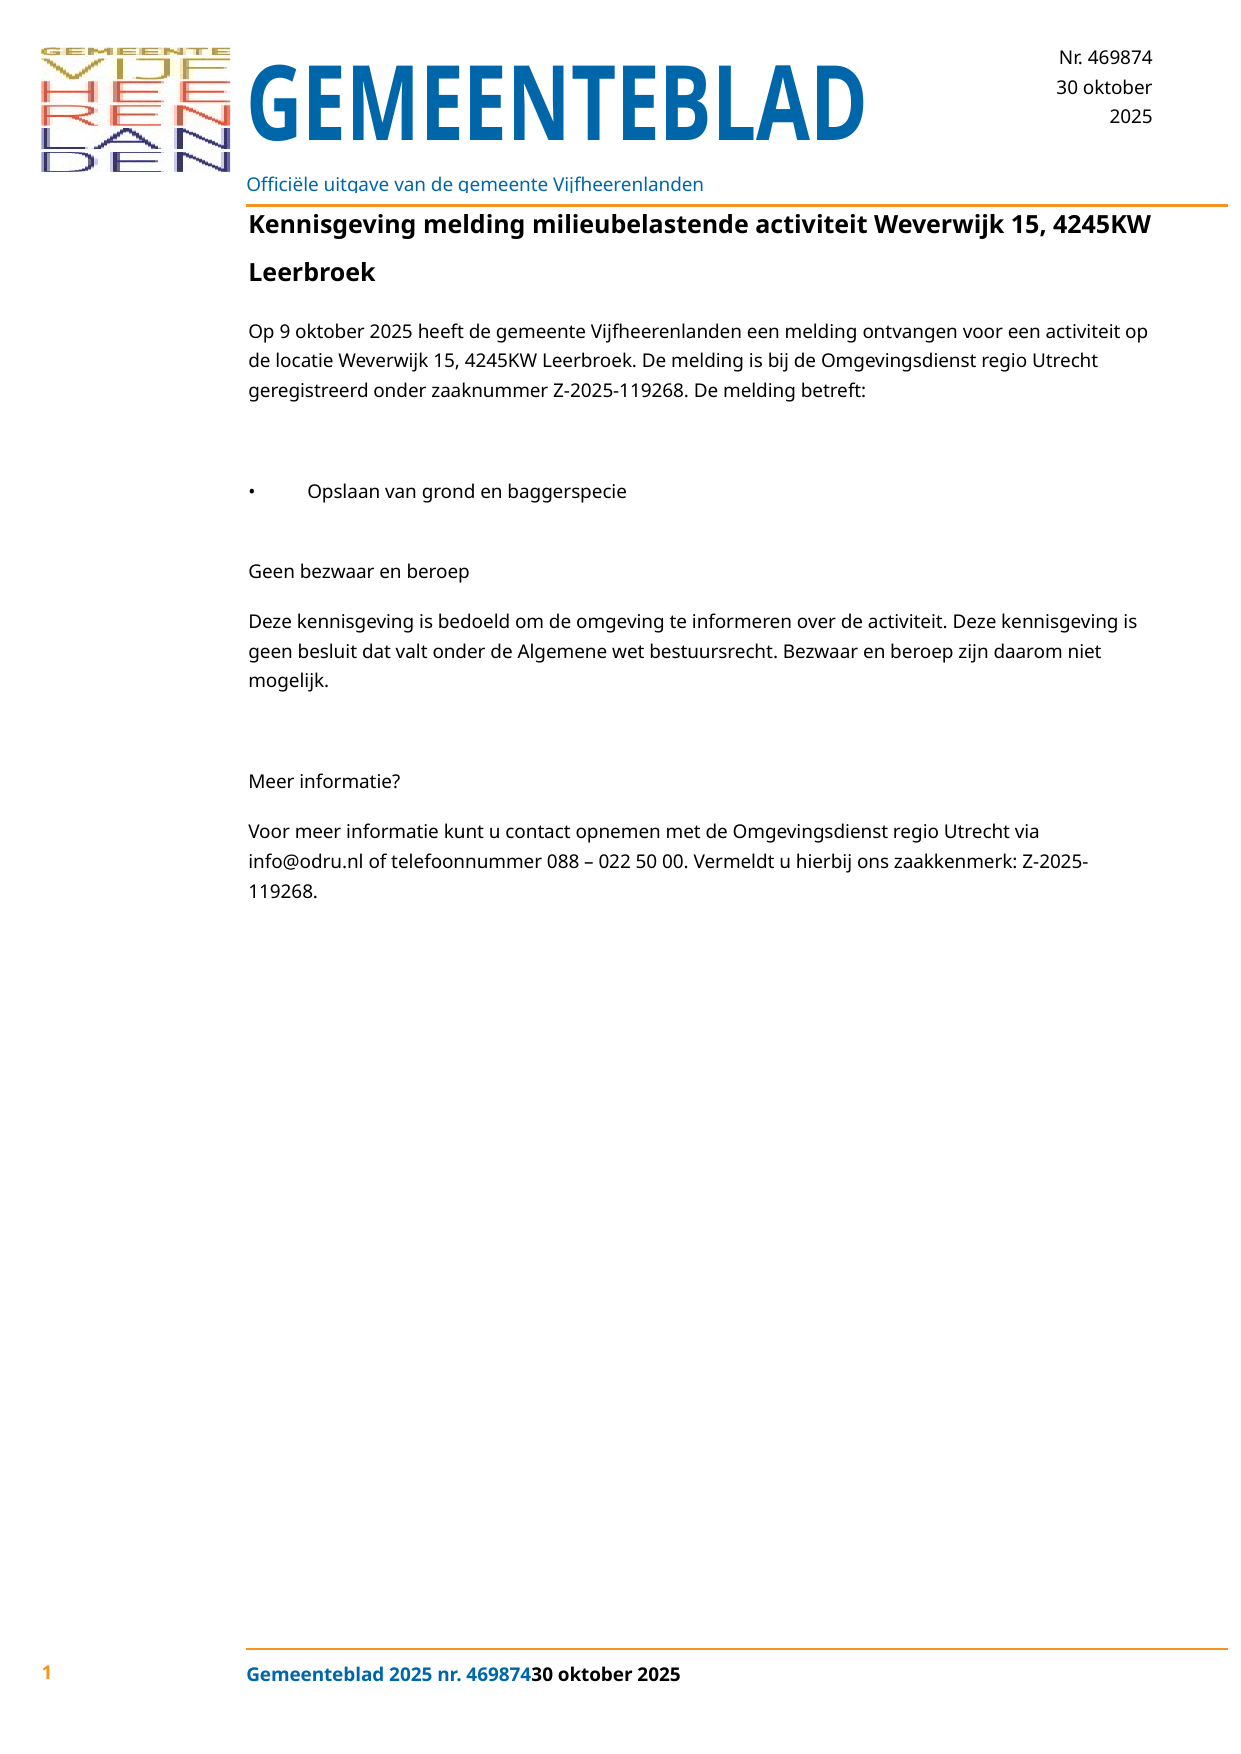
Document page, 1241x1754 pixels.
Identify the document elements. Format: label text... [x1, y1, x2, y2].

text Meer informatie? [248, 768, 1152, 794]
text Geen bezwaar en beroep [248, 558, 1152, 584]
text Deze kennisgeving is bedoeld om de omgeving te informeren over de activiteit. Deze kennisgeving is geen besluit dat valt onder de Algemene wet bestuursrecht. Bezwaar en beroep zijn daarom niet mogelijk. [248, 608, 1152, 693]
text Kennisgeving melding milieubelastende activiteit Weverwijk 15, 4245KW Leerbroek [248, 207, 1152, 288]
text Op 9 oktober 2025 heeft de gemeente Vijfheerenlanden een melding ontvangen voor een activiteit op de locatie Weverwijk 15, 4245KW Leerbroek. De melding is bij de Omgevingsdienst regio Utrecht geregistreerd onder zaaknummer Z-2025-119268. De melding betreft: [248, 318, 1152, 403]
text Voor meer informatie kunt u contact opnemen met de Omgevingsdienst regio Utrecht via info@odru.nl of telefoonnummer 088 – 022 50 00. Vermeldt u hierbij ons zaakkenmerk: Z-2025-119268. [248, 819, 1152, 904]
list Opslaan van grond en baggerspecie [248, 478, 1152, 504]
picture [41, 47, 231, 172]
